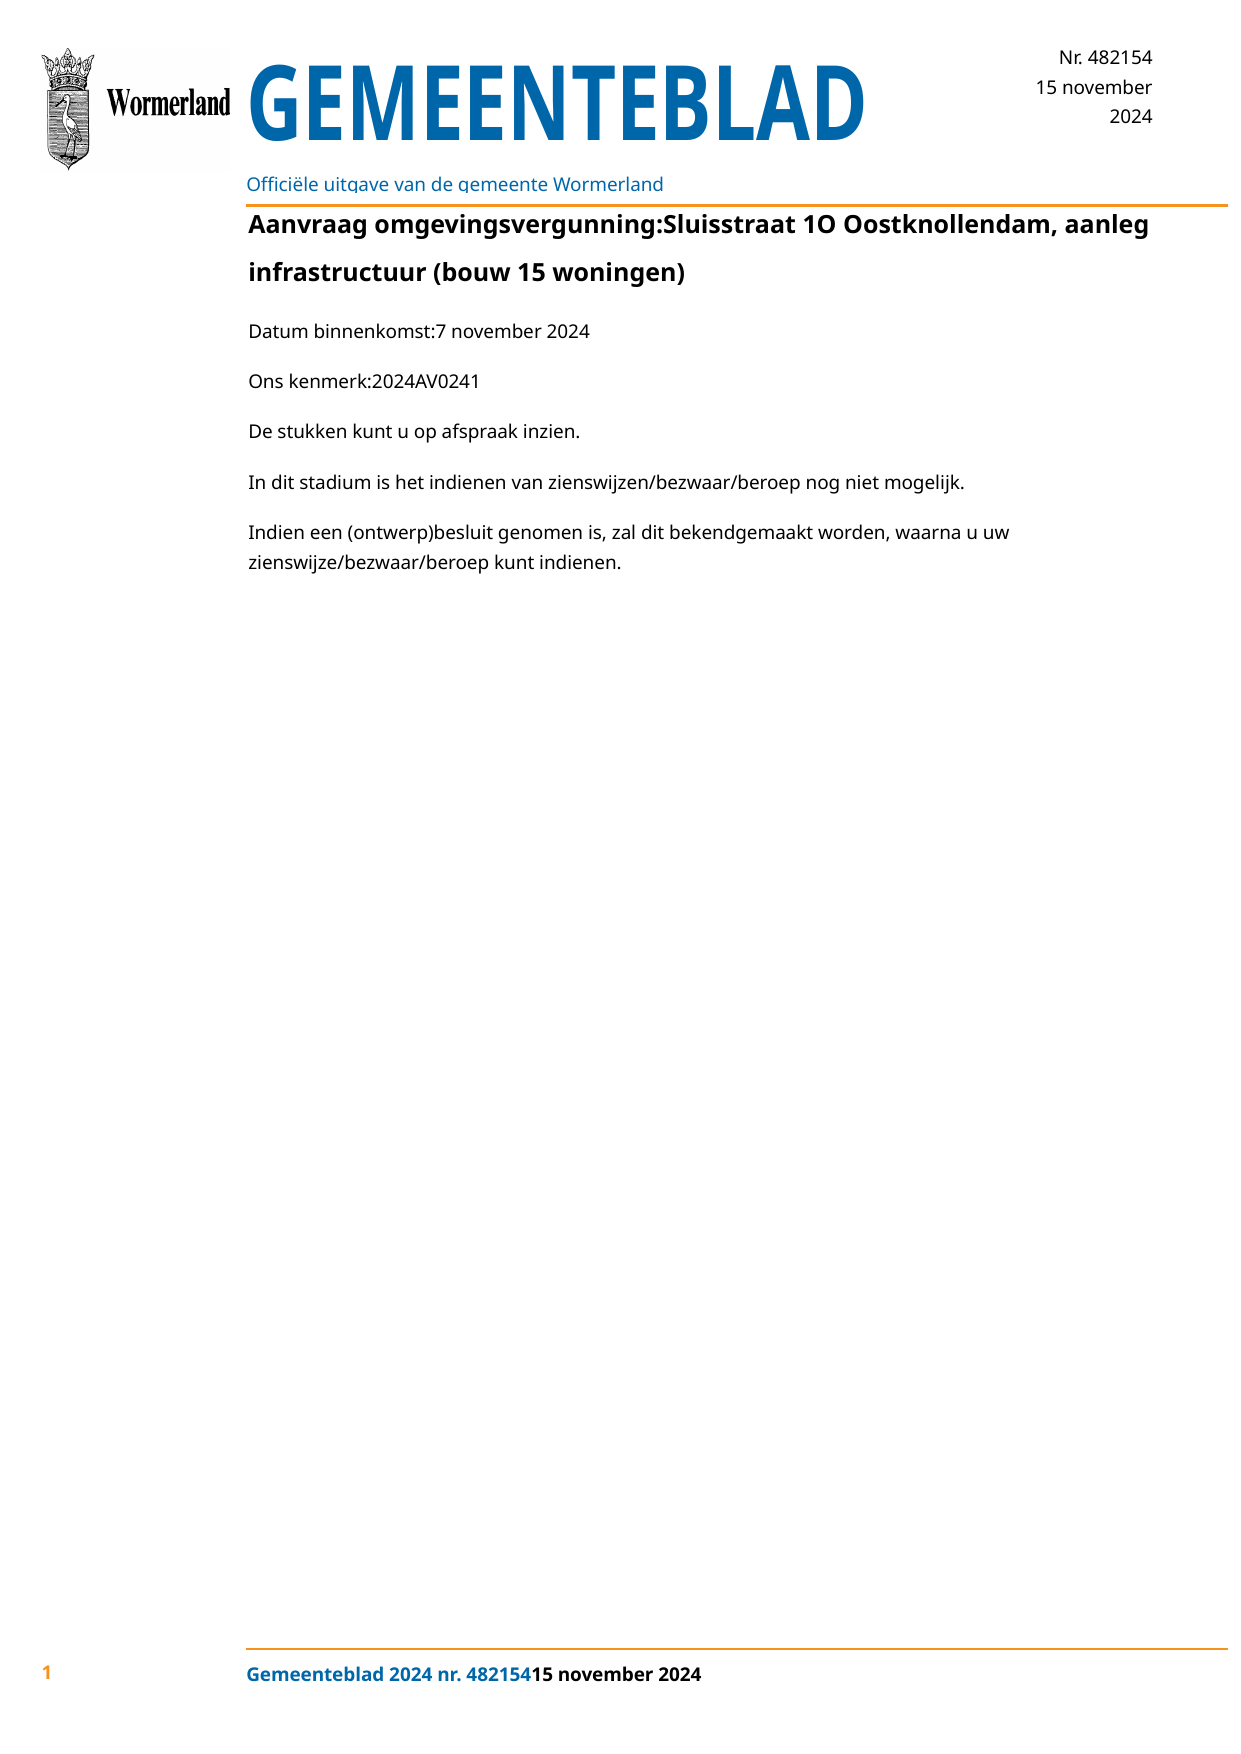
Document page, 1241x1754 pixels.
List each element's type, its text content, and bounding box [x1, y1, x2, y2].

text De stukken kunt u op afspraak inzien. [248, 419, 1152, 444]
text Datum binnenkomst:7 november 2024 [248, 318, 1152, 344]
picture [41, 47, 231, 172]
text Indien een (ontwerp)besluit genomen is, zal dit bekendgemaakt worden, waarna u uw zienswijze/bezwaar/beroep kunt indienen. [248, 519, 1152, 575]
text Aanvraag omgevingsvergunning:Sluisstraat 1O Oostknollendam, aanleg infrastructuur (bouw 15 woningen) [248, 207, 1152, 288]
text Ons kenmerk:2024AV0241 [248, 368, 1152, 394]
text In dit stadium is het indienen van zienswijzen/bezwaar/beroep nog niet mogelijk. [248, 469, 1152, 495]
